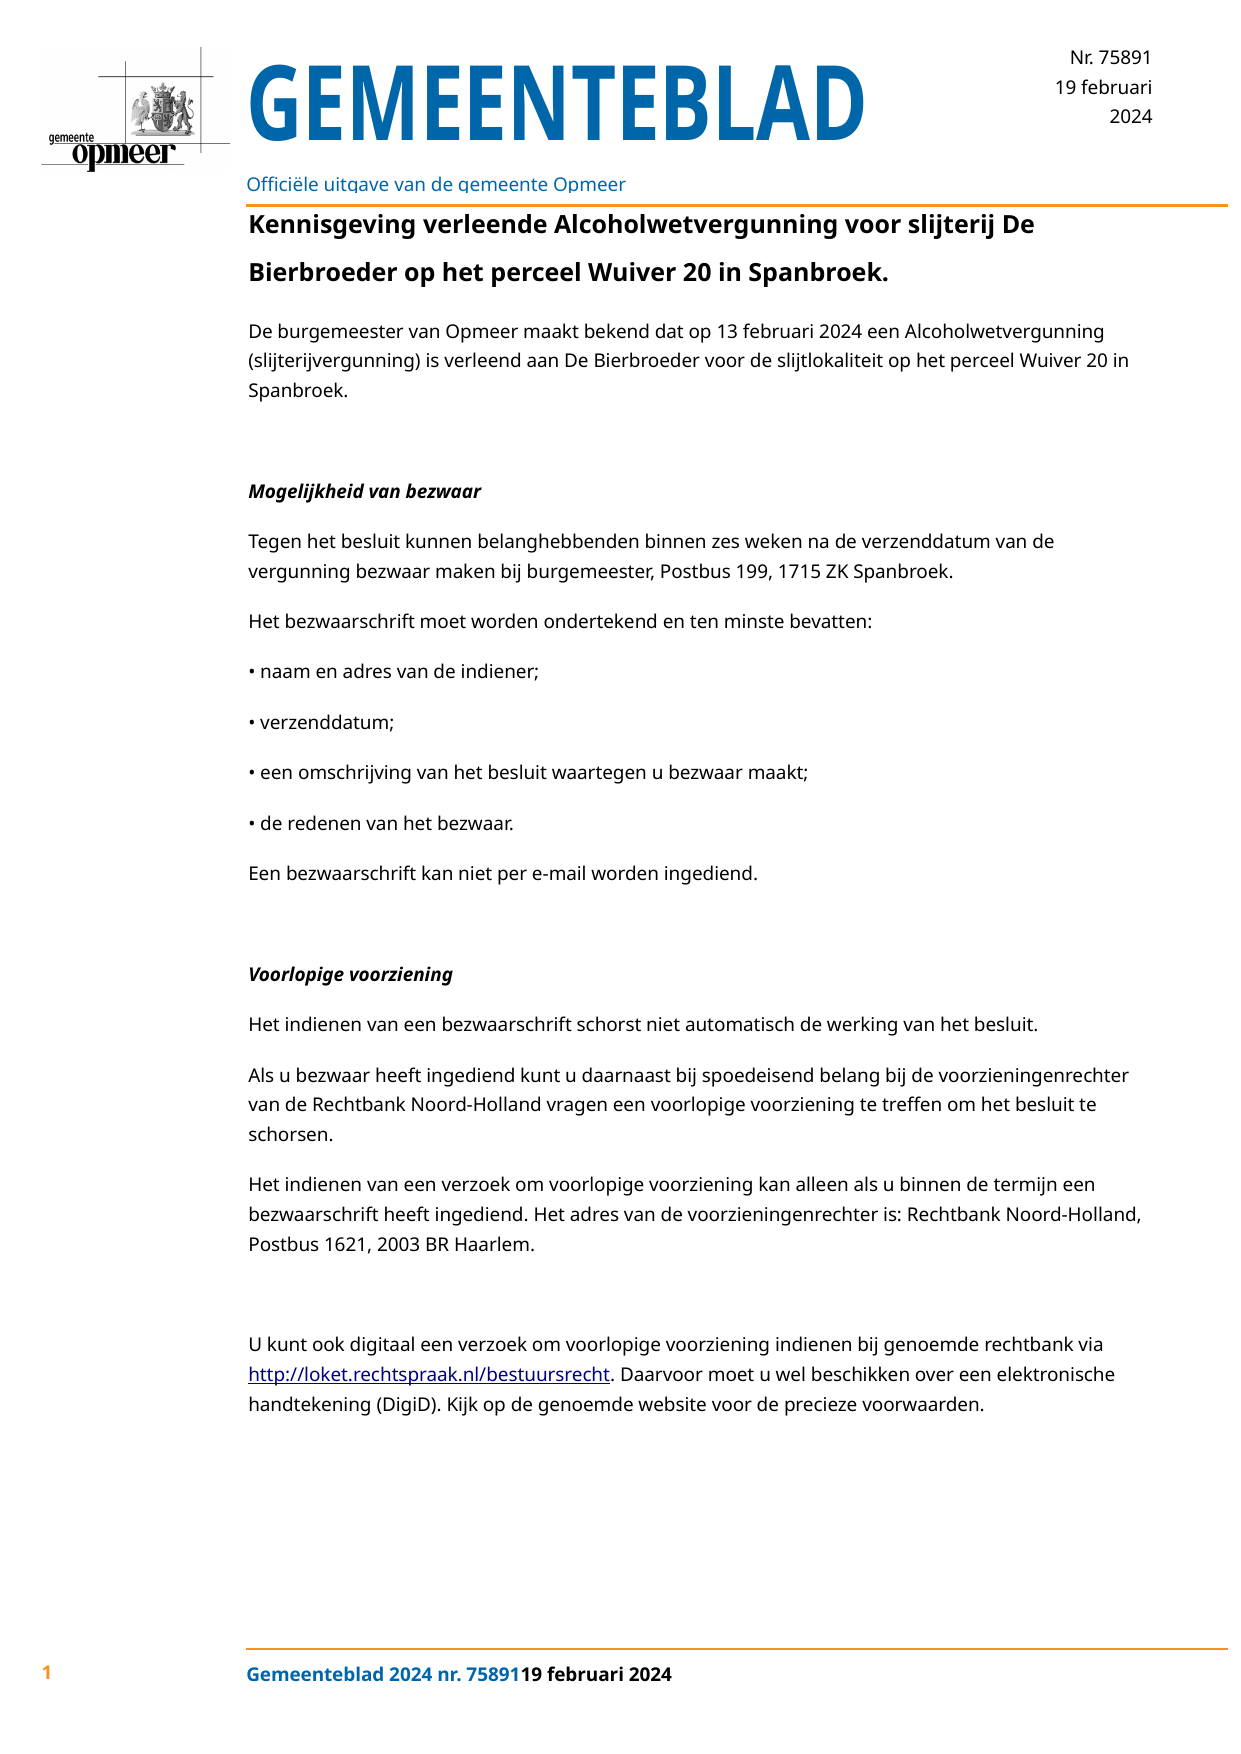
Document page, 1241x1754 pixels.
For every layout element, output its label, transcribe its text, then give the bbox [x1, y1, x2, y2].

text Een bezwaarschrift kan niet per e-mail worden ingediend. [248, 860, 1152, 886]
text • een omschrijving van het besluit waartegen u bezwaar maakt; [248, 759, 1152, 785]
text Als u bezwaar heeft ingediend kunt u daarnaast bij spoedeisend belang bij de voorzieningenrechter van de Rechtbank Noord-Holland vragen een voorlopige voorziening te treffen om het besluit te schorsen. [248, 1062, 1152, 1147]
text Mogelijkheid van bezwaar [248, 478, 1152, 504]
text Tegen het besluit kunnen belanghebbenden binnen zes weken na de verzenddatum van de vergunning bezwaar maken bij burgemeester, Postbus 199, 1715 ZK Spanbroek. [248, 528, 1152, 584]
text Het indienen van een bezwaarschrift schorst niet automatisch de werking van het besluit. [248, 1012, 1152, 1037]
picture [41, 47, 231, 172]
text • verzenddatum; [248, 709, 1152, 735]
text Kennisgeving verleende Alcoholwetvergunning voor slijterij De Bierbroeder op het perceel Wuiver 20 in Spanbroek. [248, 207, 1152, 288]
text Voorlopige voorziening [248, 961, 1152, 987]
text Het indienen van een verzoek om voorlopige voorziening kan alleen als u binnen de termijn een bezwaarschrift heeft ingediend. Het adres van de voorzieningenrechter is: Rechtbank Noord-Holland, Postbus 1621, 2003 BR Haarlem. [248, 1172, 1152, 1257]
text De burgemeester van Opmeer maakt bekend dat op 13 februari 2024 een Alcoholwetvergunning (slijterijvergunning) is verleend aan De Bierbroeder voor de slijtlokaliteit op het perceel Wuiver 20 in Spanbroek. [248, 318, 1152, 403]
text • naam en adres van de indiener; [248, 659, 1152, 684]
text • de redenen van het bezwaar. [248, 810, 1152, 836]
text U kunt ook digitaal een verzoek om voorlopige voorziening indienen bij genoemde rechtbank via http://loket.rechtspraak.nl/bestuursrecht. Daarvoor moet u wel beschikken over een elektronische handtekening (DigiD). Kijk op de genoemde website voor de precieze voorwaarden. [248, 1332, 1152, 1417]
text Het bezwaarschrift moet worden ondertekend en ten minste bevatten: [248, 608, 1152, 634]
